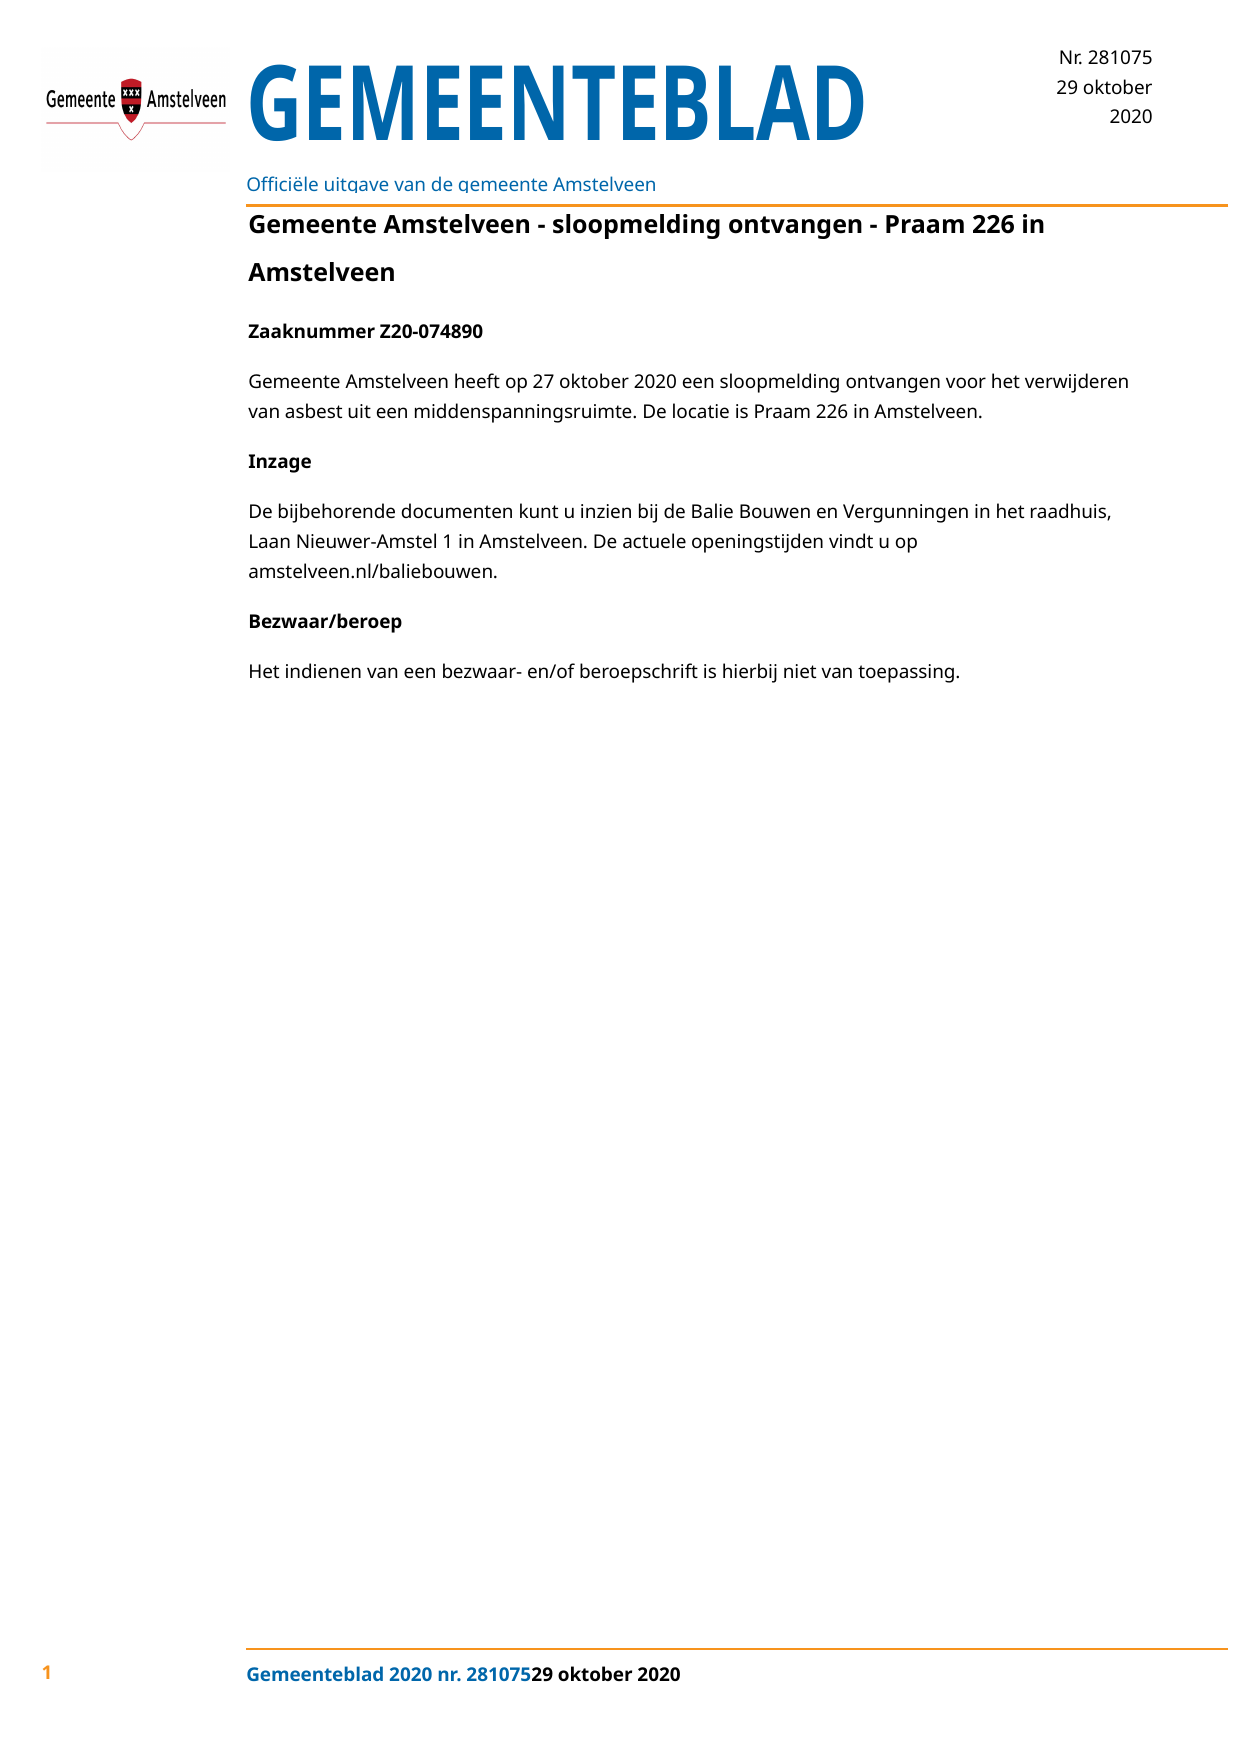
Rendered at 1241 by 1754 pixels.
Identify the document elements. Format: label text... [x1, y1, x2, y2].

text Inzage [248, 448, 1152, 474]
text Zaaknummer Z20-074890 [248, 318, 1152, 344]
text Gemeente Amstelveen heeft op 27 oktober 2020 een sloopmelding ontvangen voor het verwijderen van asbest uit een middenspanningsruimte. De locatie is Praam 226 in Amstelveen. [248, 368, 1152, 424]
text Het indienen van een bezwaar- en/of beroepschrift is hierbij niet van toepassing. [248, 659, 1152, 684]
text De bijbehorende documenten kunt u inzien bij de Balie Bouwen en Vergunningen in het raadhuis, Laan Nieuwer-Amstel 1 in Amstelveen. De actuele openingstijden vindt u op amstelveen.nl/baliebouwen. [248, 499, 1152, 584]
text Gemeente Amstelveen - sloopmelding ontvangen - Praam 226 in Amstelveen [248, 207, 1152, 288]
picture [41, 47, 231, 172]
text Bezwaar/beroep [248, 608, 1152, 634]
